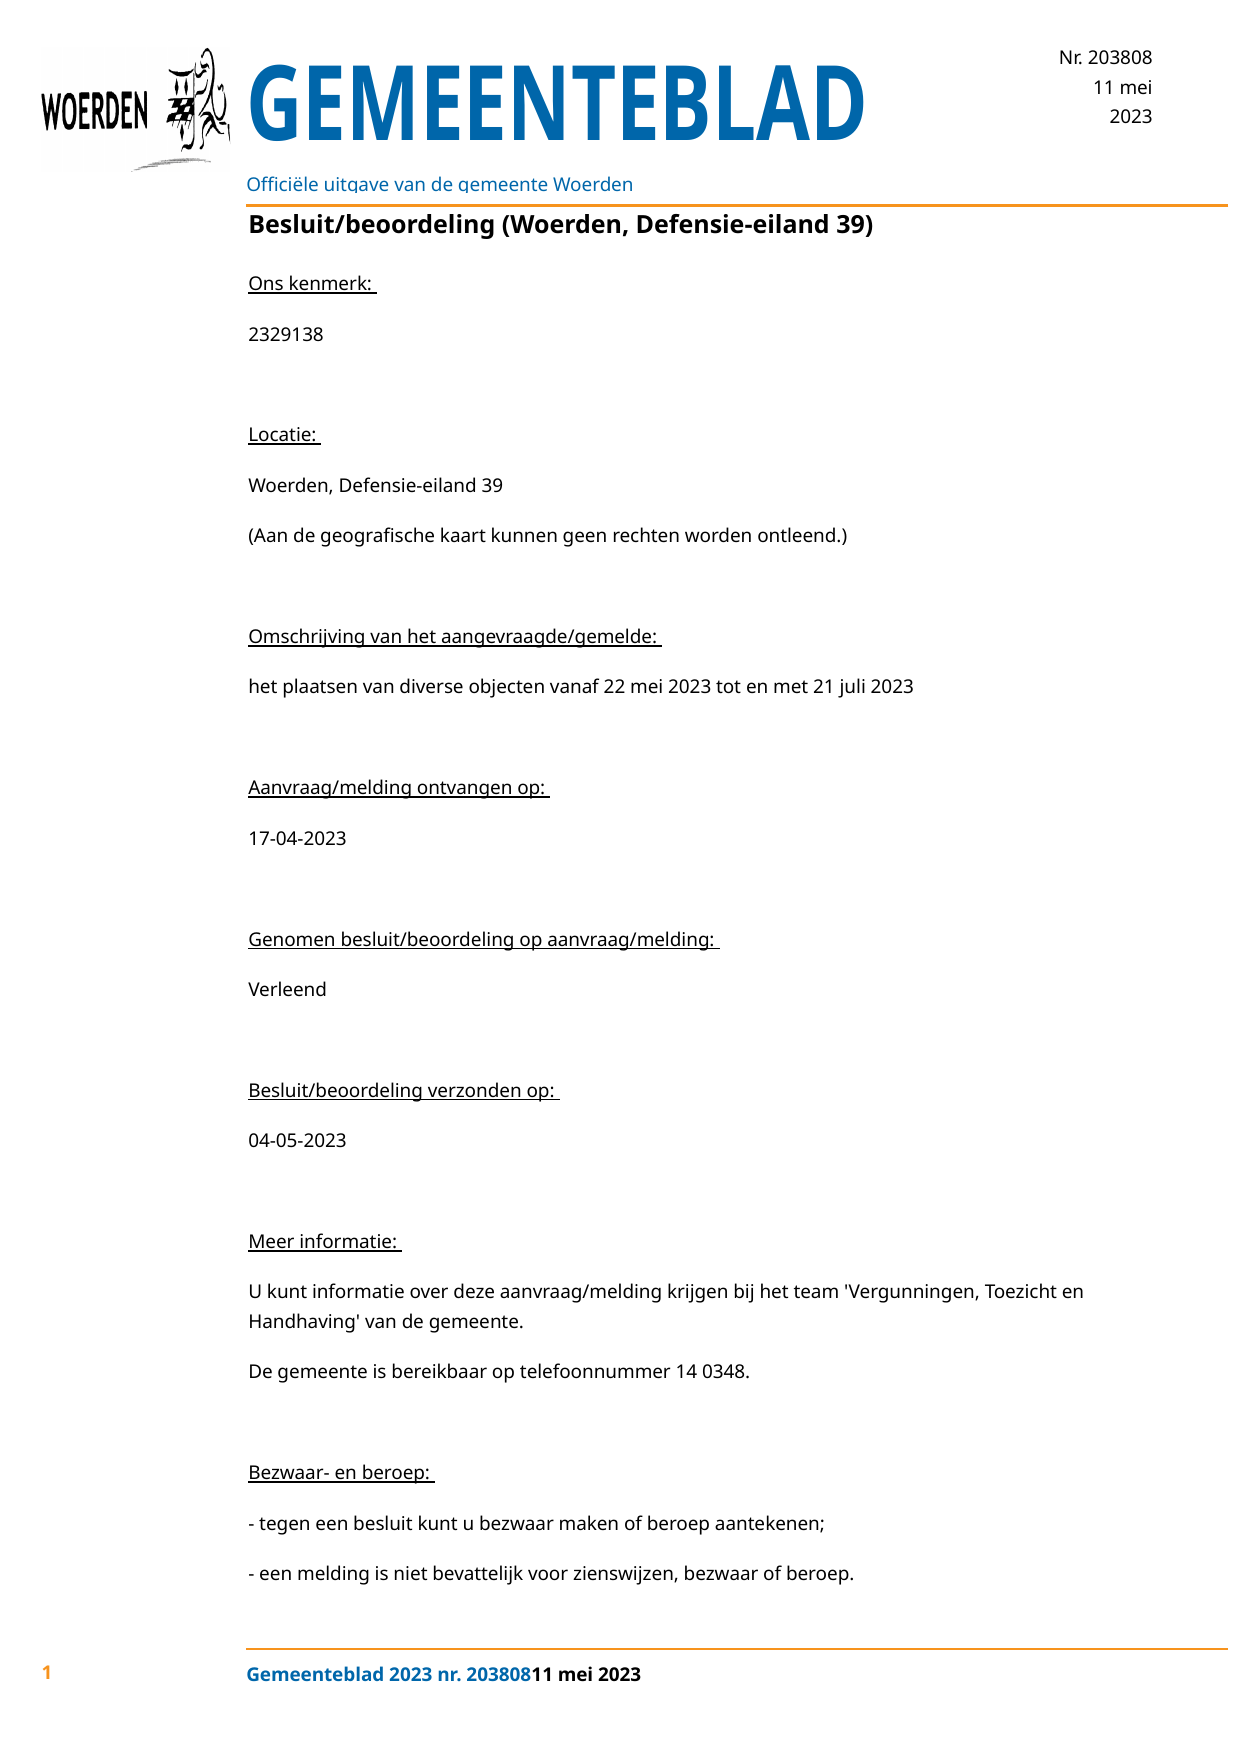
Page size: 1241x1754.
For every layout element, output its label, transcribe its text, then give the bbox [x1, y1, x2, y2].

text U kunt informatie over deze aanvraag/melding krijgen bij het team 'Vergunningen, Toezicht en Handhaving' van de gemeente. [248, 1279, 1152, 1334]
text - tegen een besluit kunt u bezwaar maken of beroep aantekenen; [248, 1510, 1152, 1536]
text Ons kenmerk: [248, 270, 1152, 296]
text Omschrijving van het aangevraagde/gemelde: [248, 623, 1152, 649]
text Verleend [248, 976, 1152, 1002]
text Woerden, Defensie-eiland 39 [248, 472, 1152, 498]
text het plaatsen van diverse objecten vanaf 22 mei 2023 tot en met 21 juli 2023 [248, 674, 1152, 699]
text Besluit/beoordeling verzonden op: [248, 1077, 1152, 1103]
text Besluit/beoordeling (Woerden, Defensie-eiland 39) [248, 207, 1152, 241]
text De gemeente is bereikbaar op telefoonnummer 14 0348. [248, 1359, 1152, 1384]
text 17-04-2023 [248, 825, 1152, 851]
text 2329138 [248, 321, 1152, 346]
text Meer informatie: [248, 1228, 1152, 1254]
text Locatie: [248, 422, 1152, 447]
text - een melding is niet bevattelijk voor zienswijzen, bezwaar of beroep. [248, 1560, 1152, 1586]
picture [41, 47, 231, 172]
text 04-05-2023 [248, 1127, 1152, 1153]
text (Aan de geografische kaart kunnen geen rechten worden ontleend.) [248, 522, 1152, 548]
text Bezwaar- en beroep: [248, 1459, 1152, 1485]
text Genomen besluit/beoordeling op aanvraag/melding: [248, 926, 1152, 951]
text Aanvraag/melding ontvangen op: [248, 774, 1152, 800]
